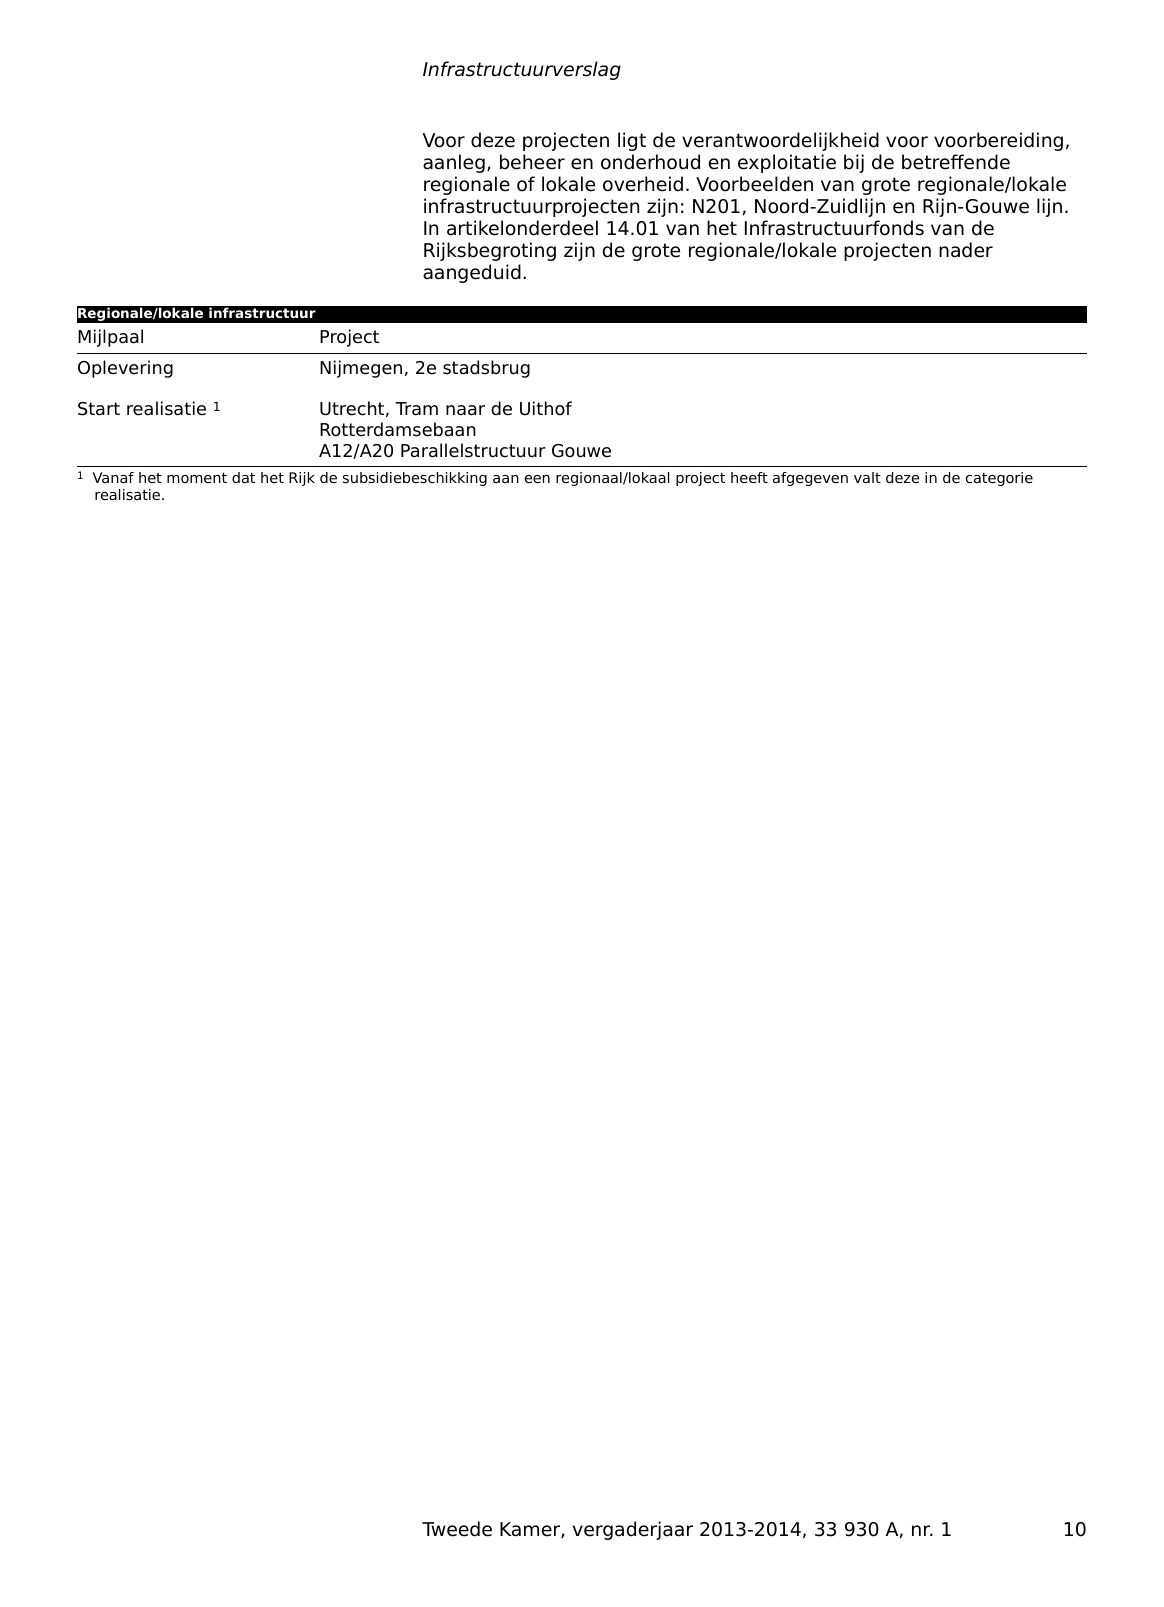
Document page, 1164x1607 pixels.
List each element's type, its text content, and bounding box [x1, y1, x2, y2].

table_cell [313, 379, 1087, 399]
table_cell Utrecht, Tram naar de Uithof Rotterdamsebaan A12/A20 Parallelstructuur Gouwe [313, 399, 1087, 466]
table_cell 1 Vanaf het moment dat het Rijk de subsidiebeschikking aan een regionaal/lokaal project heeft afgegeven valt deze in de categorie realisatie. [77, 467, 1087, 504]
table_cell Oplevering [77, 354, 313, 379]
table_cell Nijmegen, 2e stadsbrug [313, 354, 1087, 379]
table_cell Project [313, 323, 1087, 352]
table_header Regionale/lokale infrastructuur [77, 306, 1087, 321]
table_cell [77, 379, 313, 399]
table_cell Start realisatie 1 [77, 399, 313, 466]
text Voor deze projecten ligt de verantwoordelijkheid voor voorbereiding, aanleg, beheer en onderhoud en exploitatie bij de betreffende regionale of lokale overheid. Voorbeelden van grote regionale/lokale infrastructuurprojecten zijn: N201, Noord-Zuidlijn en Rijn-Gouwe lijn. In artikelonderdeel 14.01 van het Infrastructuurfonds van de Rijksbegroting zijn de grote regionale/lokale projecten nader aangeduid. [422, 130, 1087, 284]
table_cell Mijlpaal [77, 323, 313, 352]
